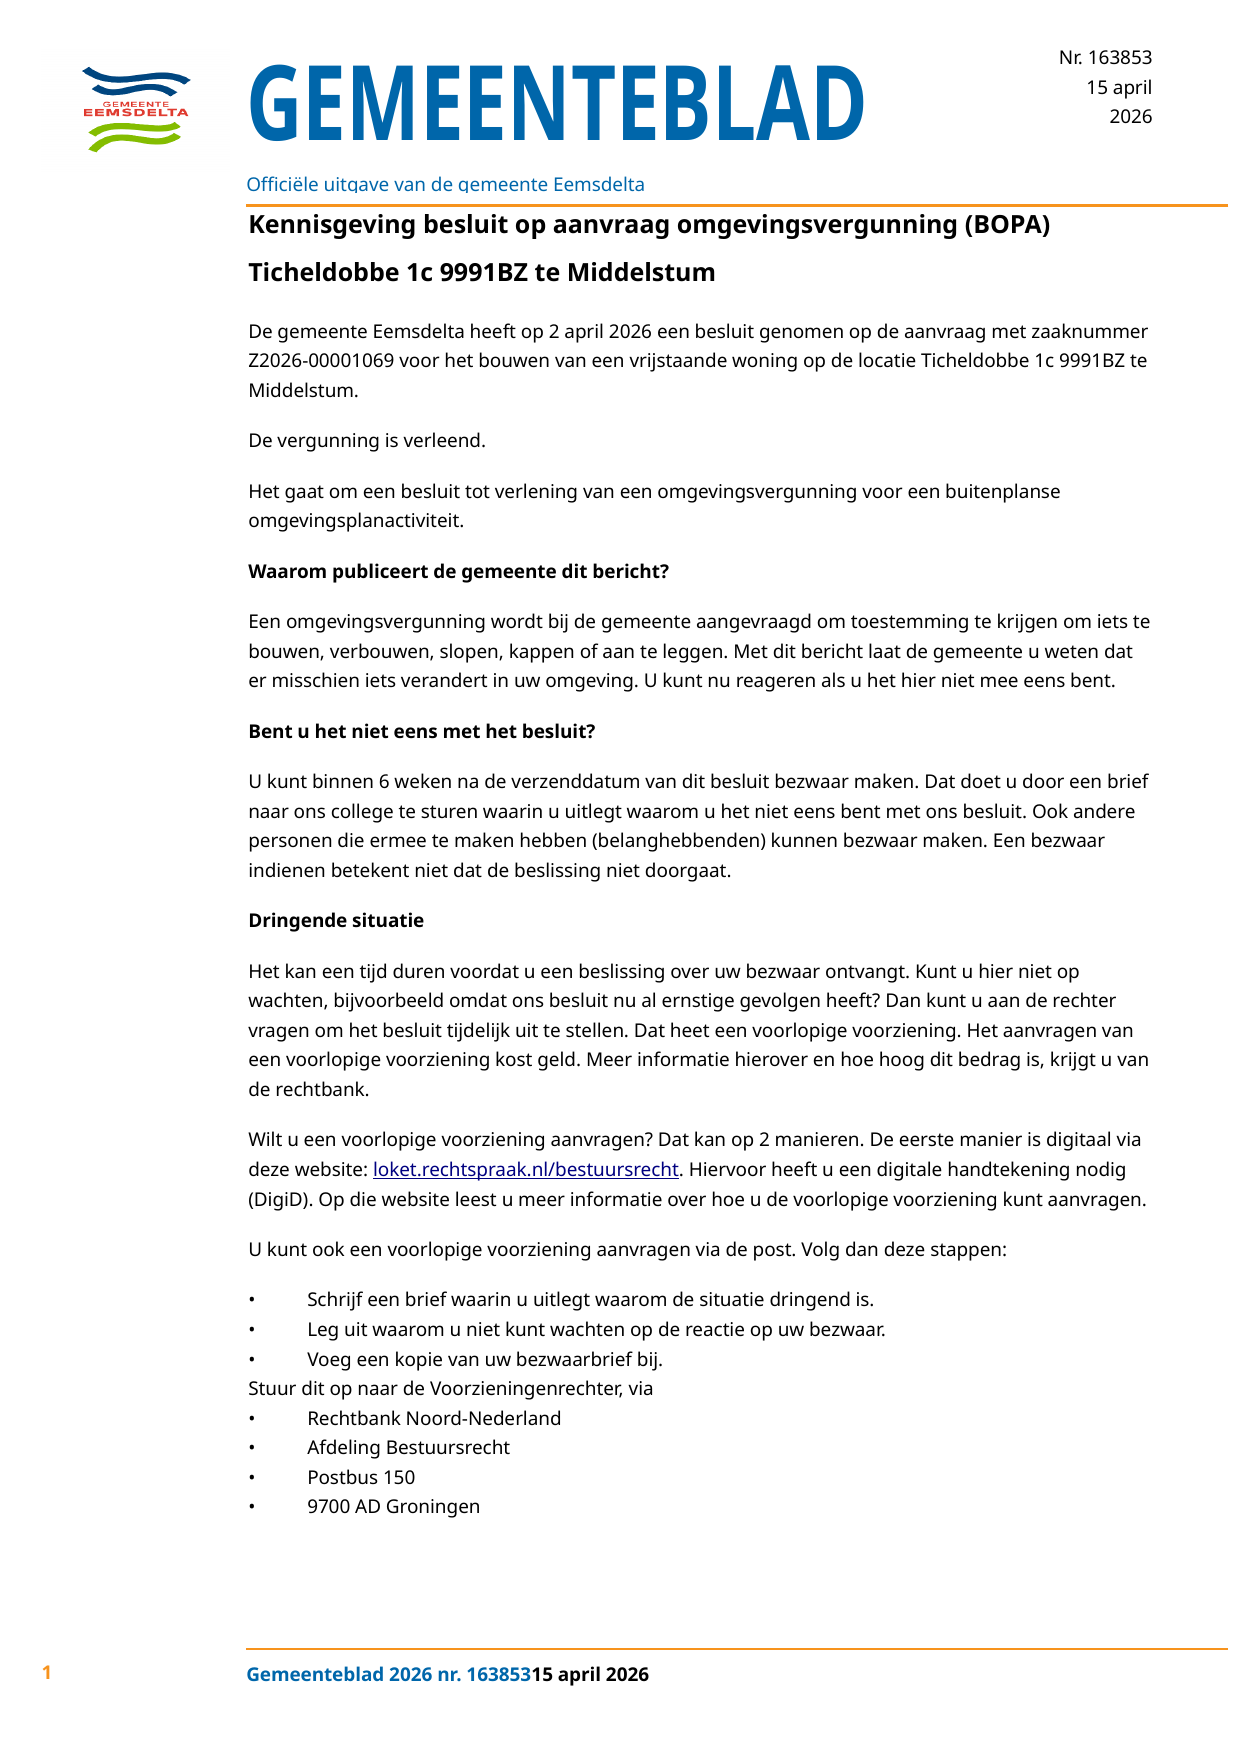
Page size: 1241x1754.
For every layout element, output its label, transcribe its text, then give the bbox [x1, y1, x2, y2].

text De vergunning is verleend. [248, 427, 1152, 453]
list 9700 AD Groningen [248, 1494, 1152, 1519]
picture [41, 47, 231, 172]
text U kunt binnen 6 weken na de verzenddatum van dit besluit bezwaar maken. Dat doet u door een brief naar ons college te sturen waarin u uitlegt waarom u het niet eens bent met ons besluit. Ook andere personen die ermee te maken hebben (belanghebbenden) kunnen bezwaar maken. Een bezwaar indienen betekent niet dat de beslissing niet doorgaat. [248, 768, 1152, 883]
text U kunt ook een voorlopige voorziening aanvragen via de post. Volg dan deze stappen: [248, 1236, 1152, 1262]
text Een omgevingsvergunning wordt bij de gemeente aangevraagd om toestemming te krijgen om iets te bouwen, verbouwen, slopen, kappen of aan te leggen. Met dit bericht laat de gemeente u weten dat er misschien iets verandert in uw omgeving. U kunt nu reageren als u het hier niet mee eens bent. [248, 608, 1152, 693]
text Waarom publiceert de gemeente dit bericht? [248, 558, 1152, 584]
text De gemeente Eemsdelta heeft op 2 april 2026 een besluit genomen op de aanvraag met zaaknummer Z2026-00001069 voor het bouwen van een vrijstaande woning op de locatie Ticheldobbe 1c 9991BZ te Middelstum. [248, 318, 1152, 403]
text Kennisgeving besluit op aanvraag omgevingsvergunning (BOPA) Ticheldobbe 1c 9991BZ te Middelstum [248, 207, 1152, 288]
list Schrijf een brief waarin u uitlegt waarom de situatie dringend is. [248, 1287, 1152, 1312]
text Het kan een tijd duren voordat u een beslissing over uw bezwaar ontvangt. Kunt u hier niet op wachten, bijvoorbeeld omdat ons besluit nu al ernstige gevolgen heeft? Dan kunt u aan de rechter vragen om het besluit tijdelijk uit te stellen. Dat heet een voorlopige voorziening. Het aanvragen van een voorlopige voorziening kost geld. Meer informatie hierover en hoe hoog dit bedrag is, krijgt u van de rechtbank. [248, 958, 1152, 1102]
text Het gaat om een besluit tot verlening van een omgevingsvergunning voor een buitenplanse omgevingsplanactiviteit. [248, 478, 1152, 533]
text Dringende situatie [248, 907, 1152, 933]
list Voeg een kopie van uw bezwaarbrief bij. [248, 1346, 1152, 1372]
text Bent u het niet eens met het besluit? [248, 718, 1152, 744]
text Stuur dit op naar de Voorzieningenrechter, via [248, 1375, 1152, 1401]
list Postbus 150 [248, 1464, 1152, 1490]
list Rechtbank Noord-Nederland [248, 1405, 1152, 1431]
text Wilt u een voorlopige voorziening aanvragen? Dat kan op 2 manieren. De eerste manier is digitaal via deze website: loket.rechtspraak.nl/bestuursrecht. Hiervoor heeft u een digitale handtekening nodig (DigiD). Op die website leest u meer informatie over hoe u de voorlopige voorziening kunt aanvragen. [248, 1127, 1152, 1212]
list Leg uit waarom u niet kunt wachten op de reactie op uw bezwaar. [248, 1316, 1152, 1342]
list Afdeling Bestuursrecht [248, 1434, 1152, 1460]
